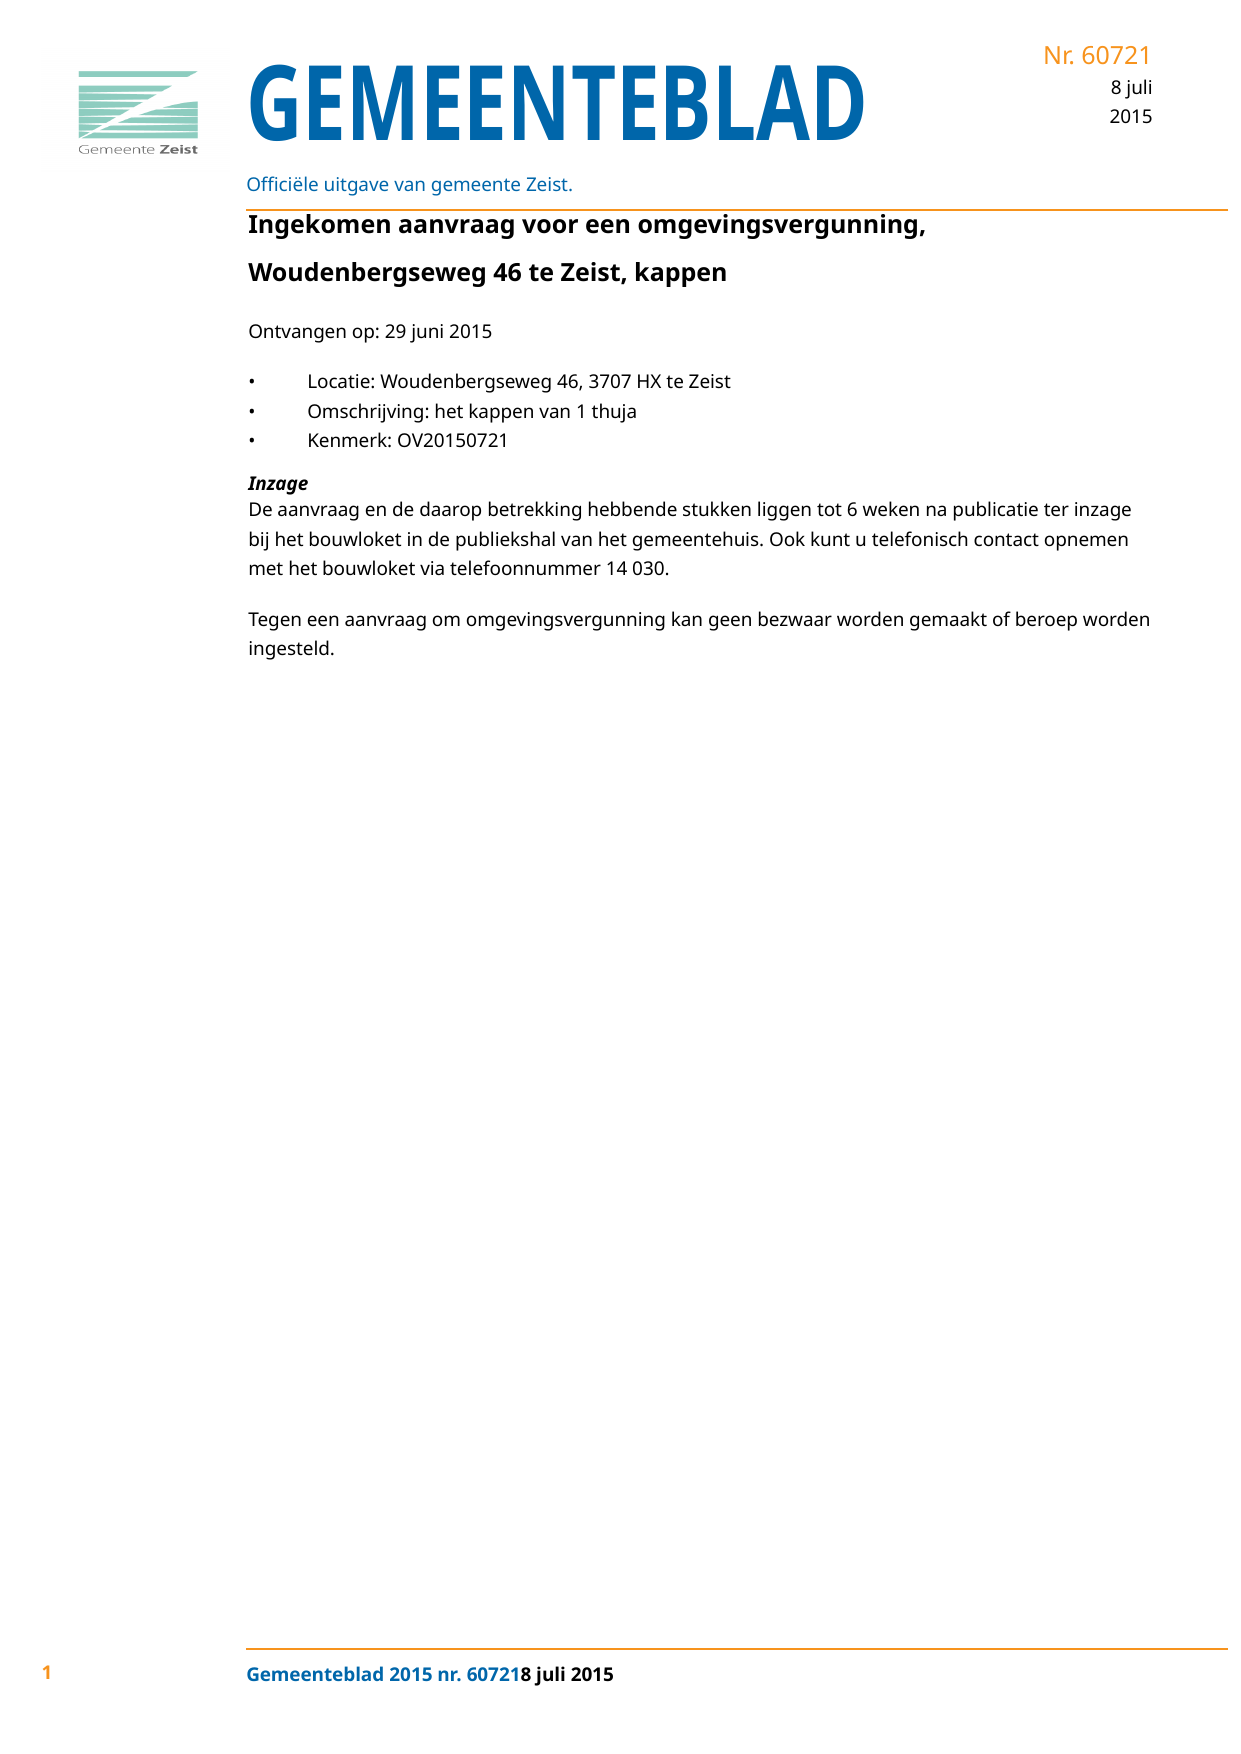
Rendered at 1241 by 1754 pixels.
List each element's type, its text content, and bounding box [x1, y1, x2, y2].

text Tegen een aanvraag om omgevingsvergunning kan geen bezwaar worden gemaakt of beroep worden ingesteld. [248, 606, 1152, 661]
text Ontvangen op: 29 juni 2015 [248, 318, 1152, 344]
list Locatie: Woudenbergseweg 46, 3707 HX te Zeist [248, 368, 1152, 394]
text Ingekomen aanvraag voor een omgevingsvergunning, Woudenbergseweg 46 te Zeist, kappen [248, 211, 1152, 288]
text De aanvraag en de daarop betrekking hebbende stukken liggen tot 6 weken na publicatie ter inzage bij het bouwloket in de publiekshal van het gemeentehuis. Ook kunt u telefonisch contact opnemen met het bouwloket via telefoonnummer 14 030. [248, 496, 1152, 581]
list Kenmerk: OV20150721 [248, 427, 1152, 453]
list Omschrijving: het kappen van 1 thuja [248, 398, 1152, 424]
text Inzage [248, 471, 1152, 496]
picture [41, 47, 231, 172]
